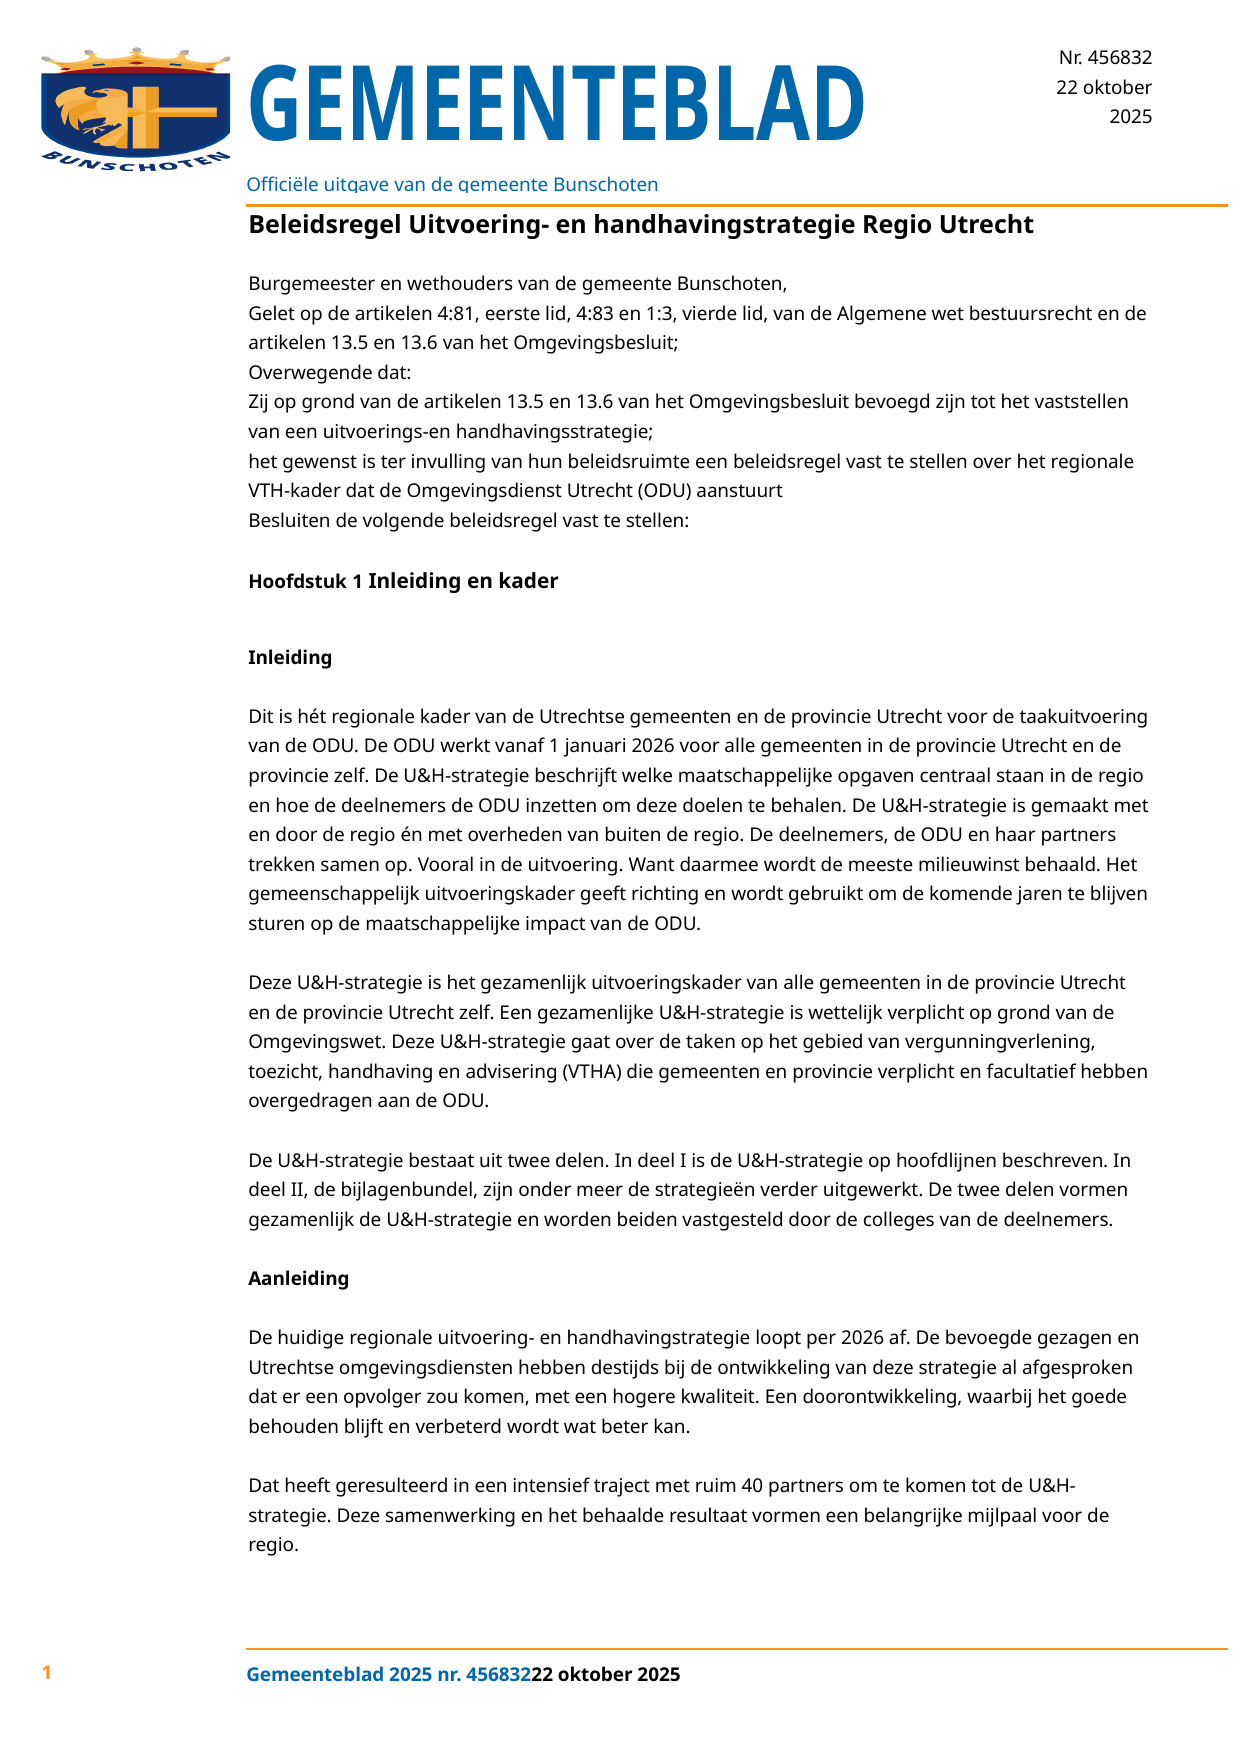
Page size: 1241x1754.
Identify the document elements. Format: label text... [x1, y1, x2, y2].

text Aanleiding [248, 1265, 1152, 1291]
text Inleiding [248, 644, 1152, 669]
text De U&H-strategie bestaat uit twee delen. In deel I is de U&H-strategie op hoofdlijnen beschreven. In deel II, de bijlagenbundel, zijn onder meer de strategieën verder uitgewerkt. De twee delen vormen gezamenlijk de U&H-strategie en worden beiden vastgesteld door de colleges van de deelnemers. [248, 1147, 1152, 1232]
text Zij op grond van de artikelen 13.5 en 13.6 van het Omgevingsbesluit bevoegd zijn tot het vaststellen van een uitvoerings-en handhavingsstrategie; [248, 389, 1152, 444]
text het gewenst is ter invulling van hun beleidsruimte een beleidsregel vast te stellen over het regionale VTH-kader dat de Omgevingsdienst Utrecht (ODU) aanstuurt [248, 448, 1152, 503]
text Overwegende dat: [248, 359, 1152, 385]
text Dat heeft geresulteerd in een intensief traject met ruim 40 partners om te komen tot de U&H- strategie. Deze samenwerking en het behaalde resultaat vormen een belangrijke mijlpaal voor de regio. [248, 1472, 1152, 1557]
text Burgemeester en wethouders van de gemeente Bunschoten, [248, 270, 1152, 296]
text Beleidsregel Uitvoering- en handhavingstrategie Regio Utrecht [248, 207, 1152, 241]
text Deze U&H-strategie is het gezamenlijk uitvoeringskader van alle gemeenten in de provincie Utrecht en de provincie Utrecht zelf. Een gezamenlijke U&H-strategie is wettelijk verplicht op grond van de Omgevingswet. Deze U&H-strategie gaat over de taken op het gebied van vergunningverlening, toezicht, handhaving en advisering (VTHA) die gemeenten en provincie verplicht en facultatief hebben overgedragen aan de ODU. [248, 969, 1152, 1113]
text Gelet op de artikelen 4:81, eerste lid, 4:83 en 1:3, vierde lid, van de Algemene wet bestuursrecht en de artikelen 13.5 en 13.6 van het Omgevingsbesluit; [248, 300, 1152, 355]
text De huidige regionale uitvoering- en handhavingstrategie loopt per 2026 af. De bevoegde gezagen en Utrechtse omgevingsdiensten hebben destijds bij de ontwikkeling van deze strategie al afgesproken dat er een opvolger zou komen, met een hogere kwaliteit. Een doorontwikkeling, waarbij het goede behouden blijft en verbeterd wordt wat beter kan. [248, 1324, 1152, 1439]
text Besluiten de volgende beleidsregel vast te stellen: [248, 507, 1152, 533]
text Hoofdstuk 1 Inleiding en kader [248, 566, 1152, 594]
text Dit is hét regionale kader van de Utrechtse gemeenten en de provincie Utrecht voor de taakuitvoering van de ODU. De ODU werkt vanaf 1 januari 2026 voor alle gemeenten in de provincie Utrecht en de provincie zelf. De U&H-strategie beschrijft welke maatschappelijke opgaven centraal staan in de regio en hoe de deelnemers de ODU inzetten om deze doelen te behalen. De U&H-strategie is gemaakt met en door de regio én met overheden van buiten de regio. De deelnemers, de ODU en haar partners trekken samen op. Vooral in de uitvoering. Want daarmee wordt de meeste milieuwinst behaald. Het gemeenschappelijk uitvoeringskader geeft richting en wordt gebruikt om de komende jaren te blijven sturen op de maatschappelijke impact van de ODU. [248, 703, 1152, 936]
picture [41, 47, 231, 172]
